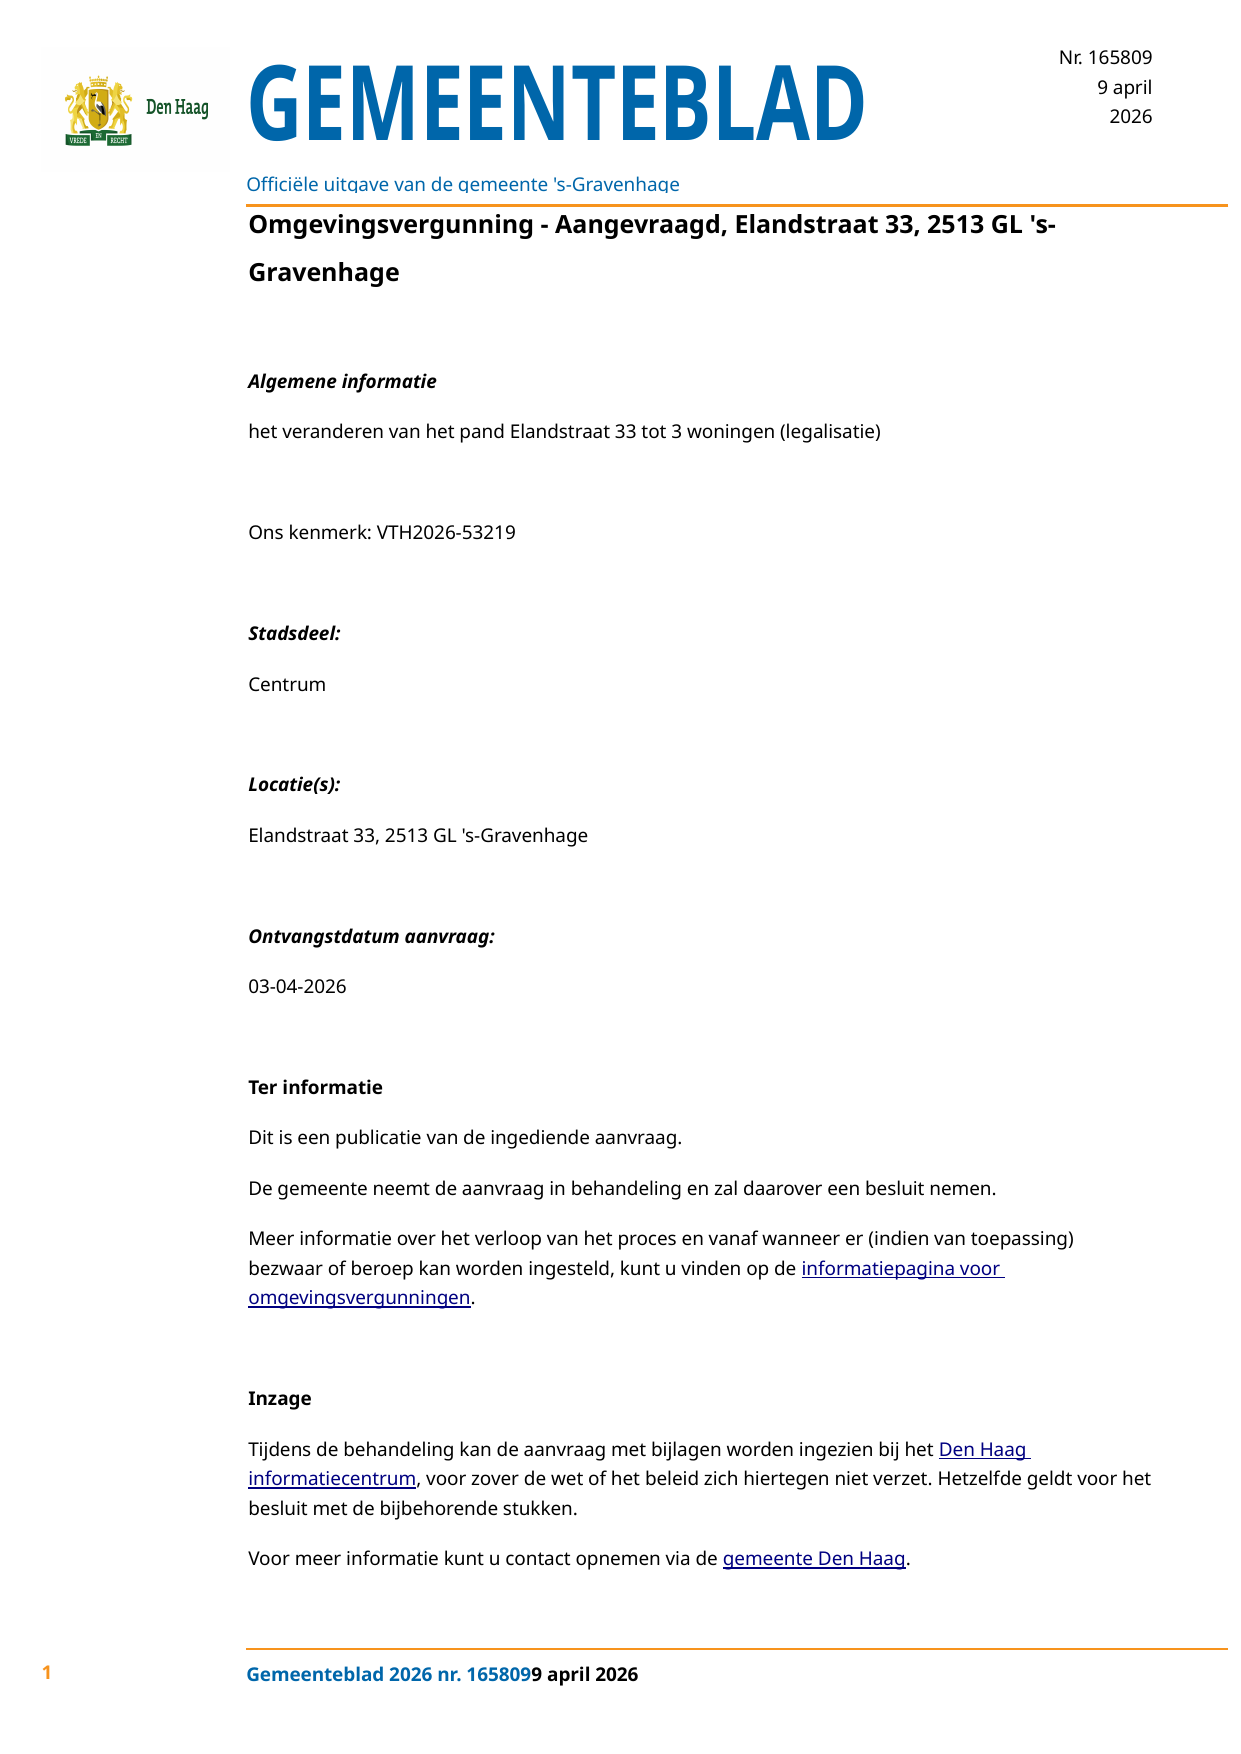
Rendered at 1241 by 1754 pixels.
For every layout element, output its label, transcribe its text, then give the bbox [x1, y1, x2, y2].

text Inzage [248, 1385, 1152, 1411]
text Algemene informatie [248, 368, 1152, 394]
text Centrum [248, 671, 1152, 697]
text Ter informatie [248, 1074, 1152, 1100]
text Meer informatie over het verloop van het proces en vanaf wanneer er (indien van toepassing) bezwaar of beroep kan worden ingesteld, kunt u vinden op de informatiepagina voor omgevingsvergunningen. [248, 1225, 1152, 1310]
text Tijdens de behandeling kan de aanvraag met bijlagen worden ingezien bij het Den Haag informatiecentrum, voor zover de wet of het beleid zich hiertegen niet verzet. Hetzelfde geldt voor het besluit met de bijbehorende stukken. [248, 1436, 1152, 1521]
text 03-04-2026 [248, 973, 1152, 999]
picture [41, 47, 231, 172]
text De gemeente neemt de aanvraag in behandeling en zal daarover een besluit nemen. [248, 1175, 1152, 1201]
text het veranderen van het pand Elandstraat 33 tot 3 woningen (legalisatie) [248, 419, 1152, 444]
text Omgevingsvergunning - Aangevraagd, Elandstraat 33, 2513 GL 's-Gravenhage [248, 207, 1152, 288]
text Dit is een publicatie van de ingediende aanvraag. [248, 1124, 1152, 1150]
text Stadsdeel: [248, 620, 1152, 646]
text Ontvangstdatum aanvraag: [248, 923, 1152, 949]
text Locatie(s): [248, 772, 1152, 797]
text Elandstraat 33, 2513 GL 's-Gravenhage [248, 822, 1152, 848]
text Voor meer informatie kunt u contact opnemen via de gemeente Den Haag. [248, 1545, 1152, 1571]
text Ons kenmerk: VTH2026-53219 [248, 519, 1152, 545]
